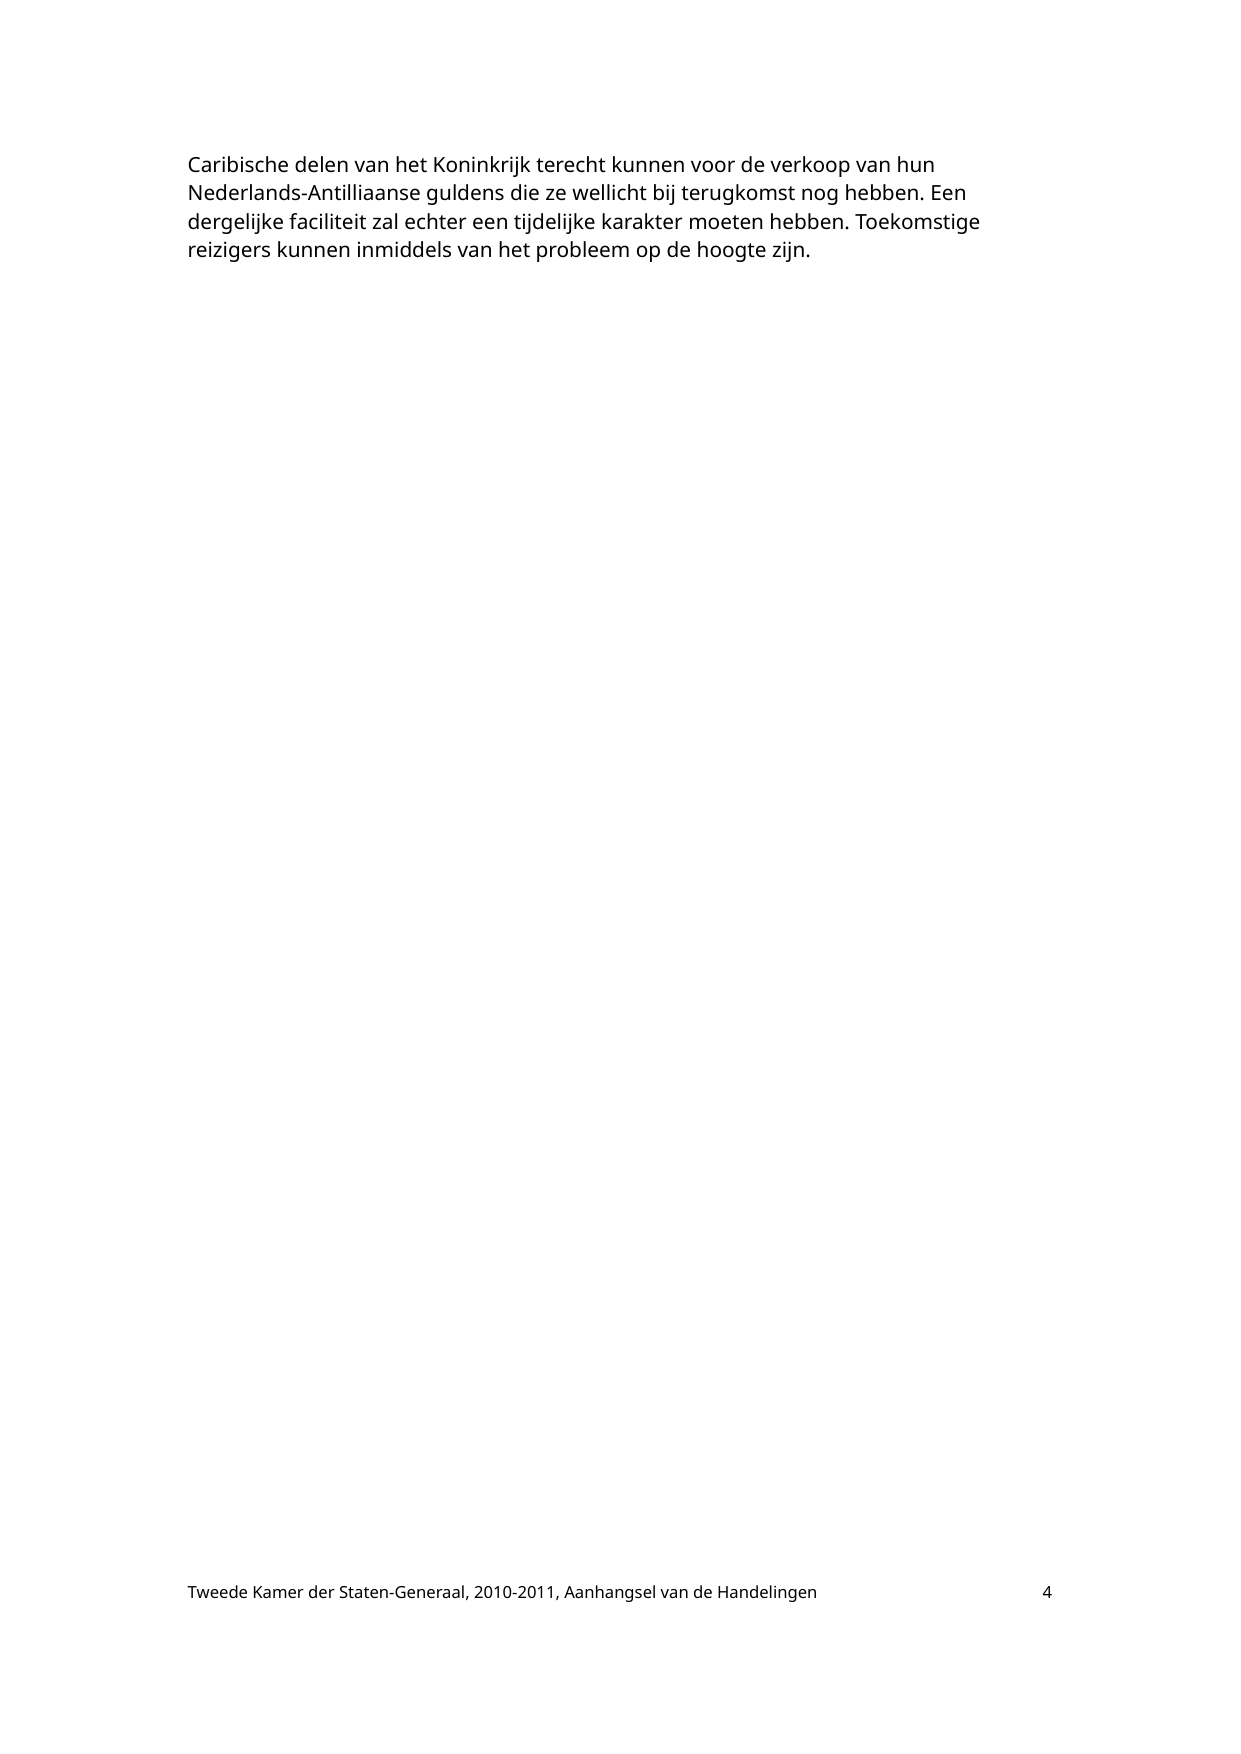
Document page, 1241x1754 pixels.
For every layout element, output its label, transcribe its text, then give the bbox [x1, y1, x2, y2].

text Caribische delen van het Koninkrijk terecht kunnen voor de verkoop van hun Nederlands-Antilliaanse guldens die ze wellicht bij terugkomst nog hebben. Een dergelijke faciliteit zal echter een tijdelijke karakter moeten hebben. Toekomstige reizigers kunnen inmiddels van het probleem op de hoogte zijn. [187, 150, 1053, 264]
